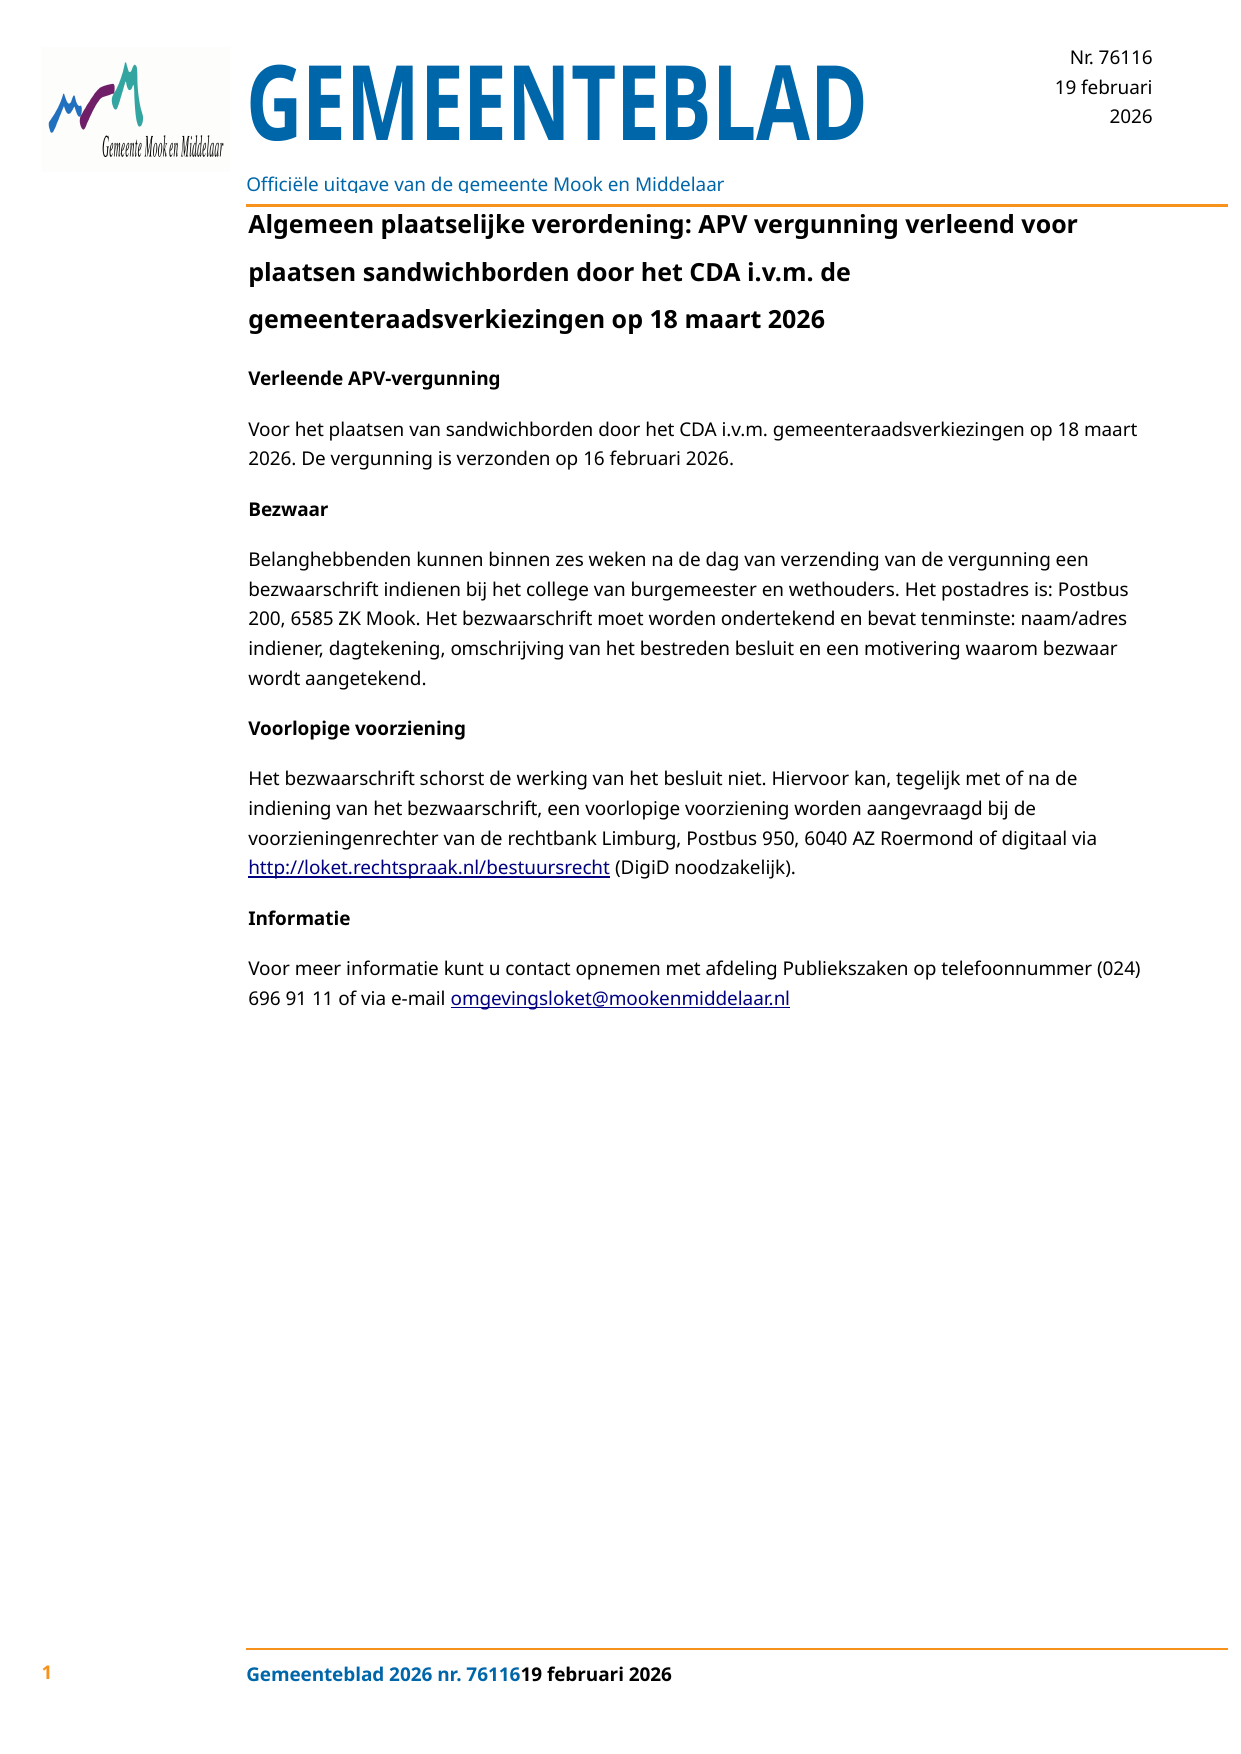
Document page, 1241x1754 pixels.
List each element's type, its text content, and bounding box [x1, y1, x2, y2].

text Voorlopige voorziening [248, 715, 1152, 741]
text Informatie [248, 905, 1152, 930]
text Belanghebbenden kunnen binnen zes weken na de dag van verzending van de vergunning een bezwaarschrift indienen bij het college van burgemeester en wethouders. Het postadres is: Postbus 200, 6585 ZK Mook. Het bezwaarschrift moet worden ondertekend en bevat tenminste: naam/adres indiener, dagtekening, omschrijving van het bestreden besluit en een motivering waarom bezwaar wordt aangetekend. [248, 546, 1152, 690]
text Bezwaar [248, 496, 1152, 522]
text Het bezwaarschrift schorst de werking van het besluit niet. Hiervoor kan, tegelijk met of na de indiening van het bezwaarschrift, een voorlopige voorziening worden aangevraagd bij de voorzieningenrechter van de rechtbank Limburg, Postbus 950, 6040 AZ Roermond of digitaal via http://loket.rechtspraak.nl/bestuursrecht (DigiD noodzakelijk). [248, 766, 1152, 880]
text Voor het plaatsen van sandwichborden door het CDA i.v.m. gemeenteraadsverkiezingen op 18 maart 2026. De vergunning is verzonden op 16 februari 2026. [248, 416, 1152, 471]
text Voor meer informatie kunt u contact opnemen met afdeling Publiekszaken op telefoonnummer (024) 696 91 11 of via e-mail omgevingsloket@mookenmiddelaar.nl [248, 955, 1152, 1010]
text Verleende APV-vergunning [248, 366, 1152, 391]
text Algemeen plaatselijke verordening: APV vergunning verleend voor plaatsen sandwichborden door het CDA i.v.m. de gemeenteraadsverkiezingen op 18 maart 2026 [248, 207, 1152, 336]
picture [41, 47, 231, 172]
